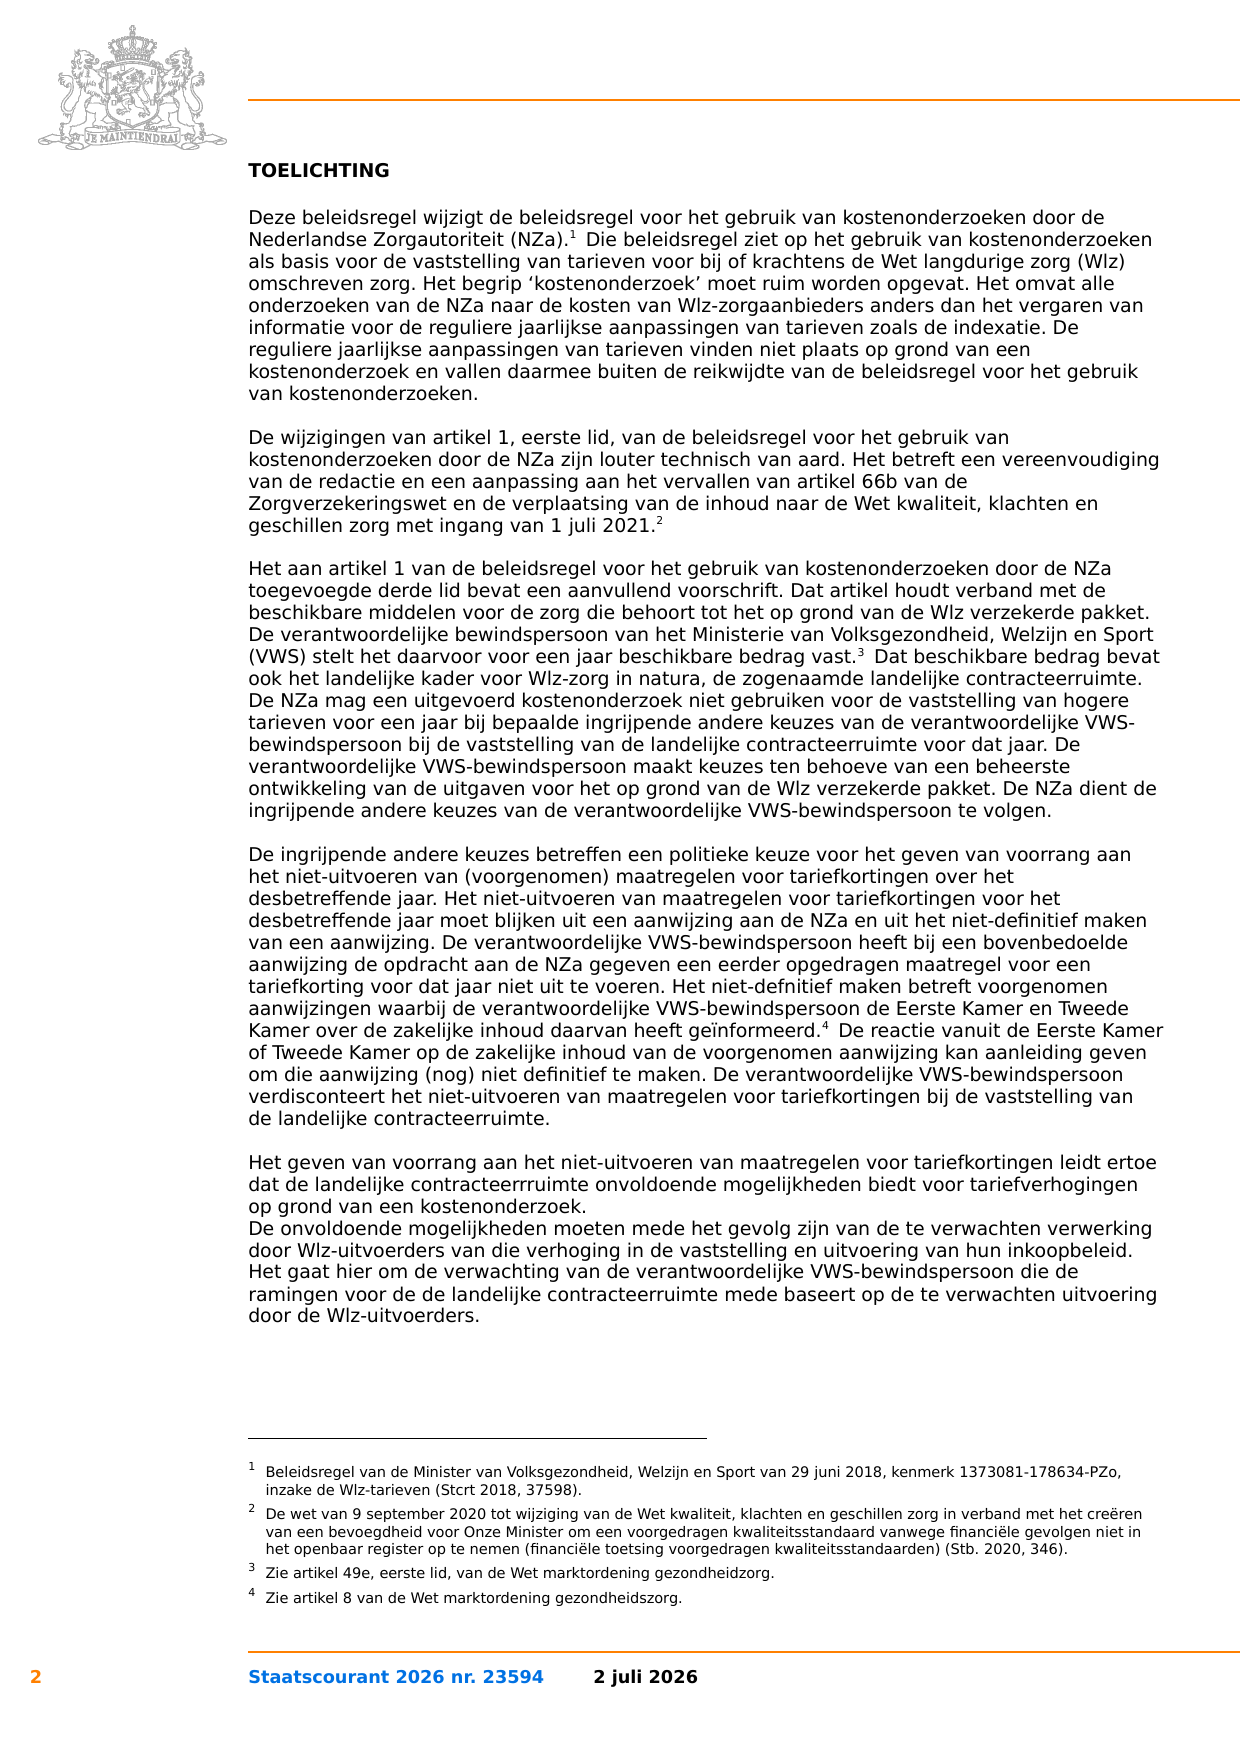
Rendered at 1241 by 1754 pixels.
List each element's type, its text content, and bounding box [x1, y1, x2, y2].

text Deze beleidsregel wijzigt de beleidsregel voor het gebruik van kostenonderzoeken door de Nederlandse Zorgautoriteit (NZa). Die beleidsregel ziet op het gebruik van kostenonderzoeken als basis voor de vaststelling van tarieven voor bij of krachtens de Wet langdurige zorg (Wlz) omschreven zorg. Het begrip ‘kostenonderzoek’ moet ruim worden opgevat. Het omvat alle onderzoeken van de NZa naar de kosten van Wlz-zorgaanbieders anders dan het vergaren van informatie voor de reguliere jaarlijkse aanpassingen van tarieven zoals de indexatie. De reguliere jaarlijkse aanpassingen van tarieven vinden niet plaats op grond van een kostenonderzoek en vallen daarmee buiten de reikwijdte van de beleidsregel voor het gebruik van kostenonderzoeken. [248, 207, 1163, 405]
text De onvoldoende mogelijkheden moeten mede het gevolg zijn van de te verwachten verwerking door Wlz-uitvoerders van die verhoging in de vaststelling en uitvoering van hun inkoopbeleid. Het gaat hier om de verwachting van de verantwoordelijke VWS-bewindspersoon die de ramingen voor de de landelijke contracteerruimte mede baseert op de te verwachten uitvoering door de Wlz-uitvoerders. [248, 1217, 1163, 1327]
text Het aan artikel 1 van de beleidsregel voor het gebruik van kostenonderzoeken door de NZa toegevoegde derde lid bevat een aanvullend voorschrift. Dat artikel houdt verband met de beschikbare middelen voor de zorg die behoort tot het op grond van de Wlz verzekerde pakket. De verantwoordelijke bewindspersoon van het Ministerie van Volksgezondheid, Welzijn en Sport (VWS) stelt het daarvoor voor een jaar beschikbare bedrag vast. Dat beschikbare bedrag bevat ook het landelijke kader voor Wlz-zorg in natura, de zogenaamde landelijke contracteerruimte. [248, 558, 1163, 690]
picture [38, 25, 227, 150]
text De NZa mag een uitgevoerd kostenonderzoek niet gebruiken voor de vaststelling van hogere tarieven voor een jaar bij bepaalde ingrijpende andere keuzes van de verantwoordelijke VWS-bewindspersoon bij de vaststelling van de landelijke contracteerruimte voor dat jaar. De verantwoordelijke VWS-bewindspersoon maakt keuzes ten behoeve van een beheerste ontwikkeling van de uitgaven voor het op grond van de Wlz verzekerde pakket. De NZa dient de ingrijpende andere keuzes van de verantwoordelijke VWS-bewindspersoon te volgen. [248, 690, 1163, 822]
text De wet van 9 september 2020 tot wijziging van de Wet kwaliteit, klachten en geschillen zorg in verband met het creëren van een bevoegdheid voor Onze Minister om een voorgedragen kwaliteitsstandaard vanwege financiële gevolgen niet in het openbaar register op te nemen (financiële toetsing voorgedragen kwaliteitsstandaarden) (Stb. 2020, 346). [248, 1502, 1163, 1558]
text De ingrijpende andere keuzes betreffen een politieke keuze voor het geven van voorrang aan het niet-uitvoeren van (voorgenomen) maatregelen voor tariefkortingen over het desbetreffende jaar. Het niet-uitvoeren van maatregelen voor tariefkortingen voor het desbetreffende jaar moet blijken uit een aanwijzing aan de NZa en uit het niet-definitief maken van een aanwijzing. De verantwoordelijke VWS-bewindspersoon heeft bij een bovenbedoelde aanwijzing de opdracht aan de NZa gegeven een eerder opgedragen maatregel voor een tariefkorting voor dat jaar niet uit te voeren. Het niet-defnitief maken betreft voorgenomen aanwijzingen waarbij de verantwoordelijke VWS-bewindspersoon de Eerste Kamer en Tweede Kamer over de zakelijke inhoud daarvan heeft geïnformeerd. De reactie vanuit de Eerste Kamer of Tweede Kamer op de zakelijke inhoud van de voorgenomen aanwijzing kan aanleiding geven om die aanwijzing (nog) niet definitief te maken. De verantwoordelijke VWS-bewindspersoon verdisconteert het niet-uitvoeren van maatregelen voor tariefkortingen bij de vaststelling van de landelijke contracteerruimte. [248, 844, 1163, 1130]
subtitle TOELICHTING [248, 160, 1163, 182]
text Zie artikel 8 van de Wet marktordening gezondheidszorg. [248, 1586, 1163, 1608]
text Zie artikel 49e, eerste lid, van de Wet marktordening gezondheidzorg. [248, 1561, 1163, 1583]
text De wijzigingen van artikel 1, eerste lid, van de beleidsregel voor het gebruik van kostenonderzoeken door de NZa zijn louter technisch van aard. Het betreft een vereenvoudiging van de redactie en een aanpassing aan het vervallen van artikel 66b van de Zorgverzekeringswet en de verplaatsing van de inhoud naar de Wet kwaliteit, klachten en geschillen zorg met ingang van 1 juli 2021. [248, 427, 1163, 536]
text Het geven van voorrang aan het niet-uitvoeren van maatregelen voor tariefkortingen leidt ertoe dat de landelijke contracteerrruimte onvoldoende mogelijkheden biedt voor tariefverhogingen op grond van een kostenonderzoek. [248, 1152, 1163, 1217]
text Beleidsregel van de Minister van Volksgezondheid, Welzijn en Sport van 29 juni 2018, kenmerk 1373081-178634-PZo, inzake de Wlz-tarieven (Stcrt 2018, 37598). [248, 1460, 1163, 1499]
